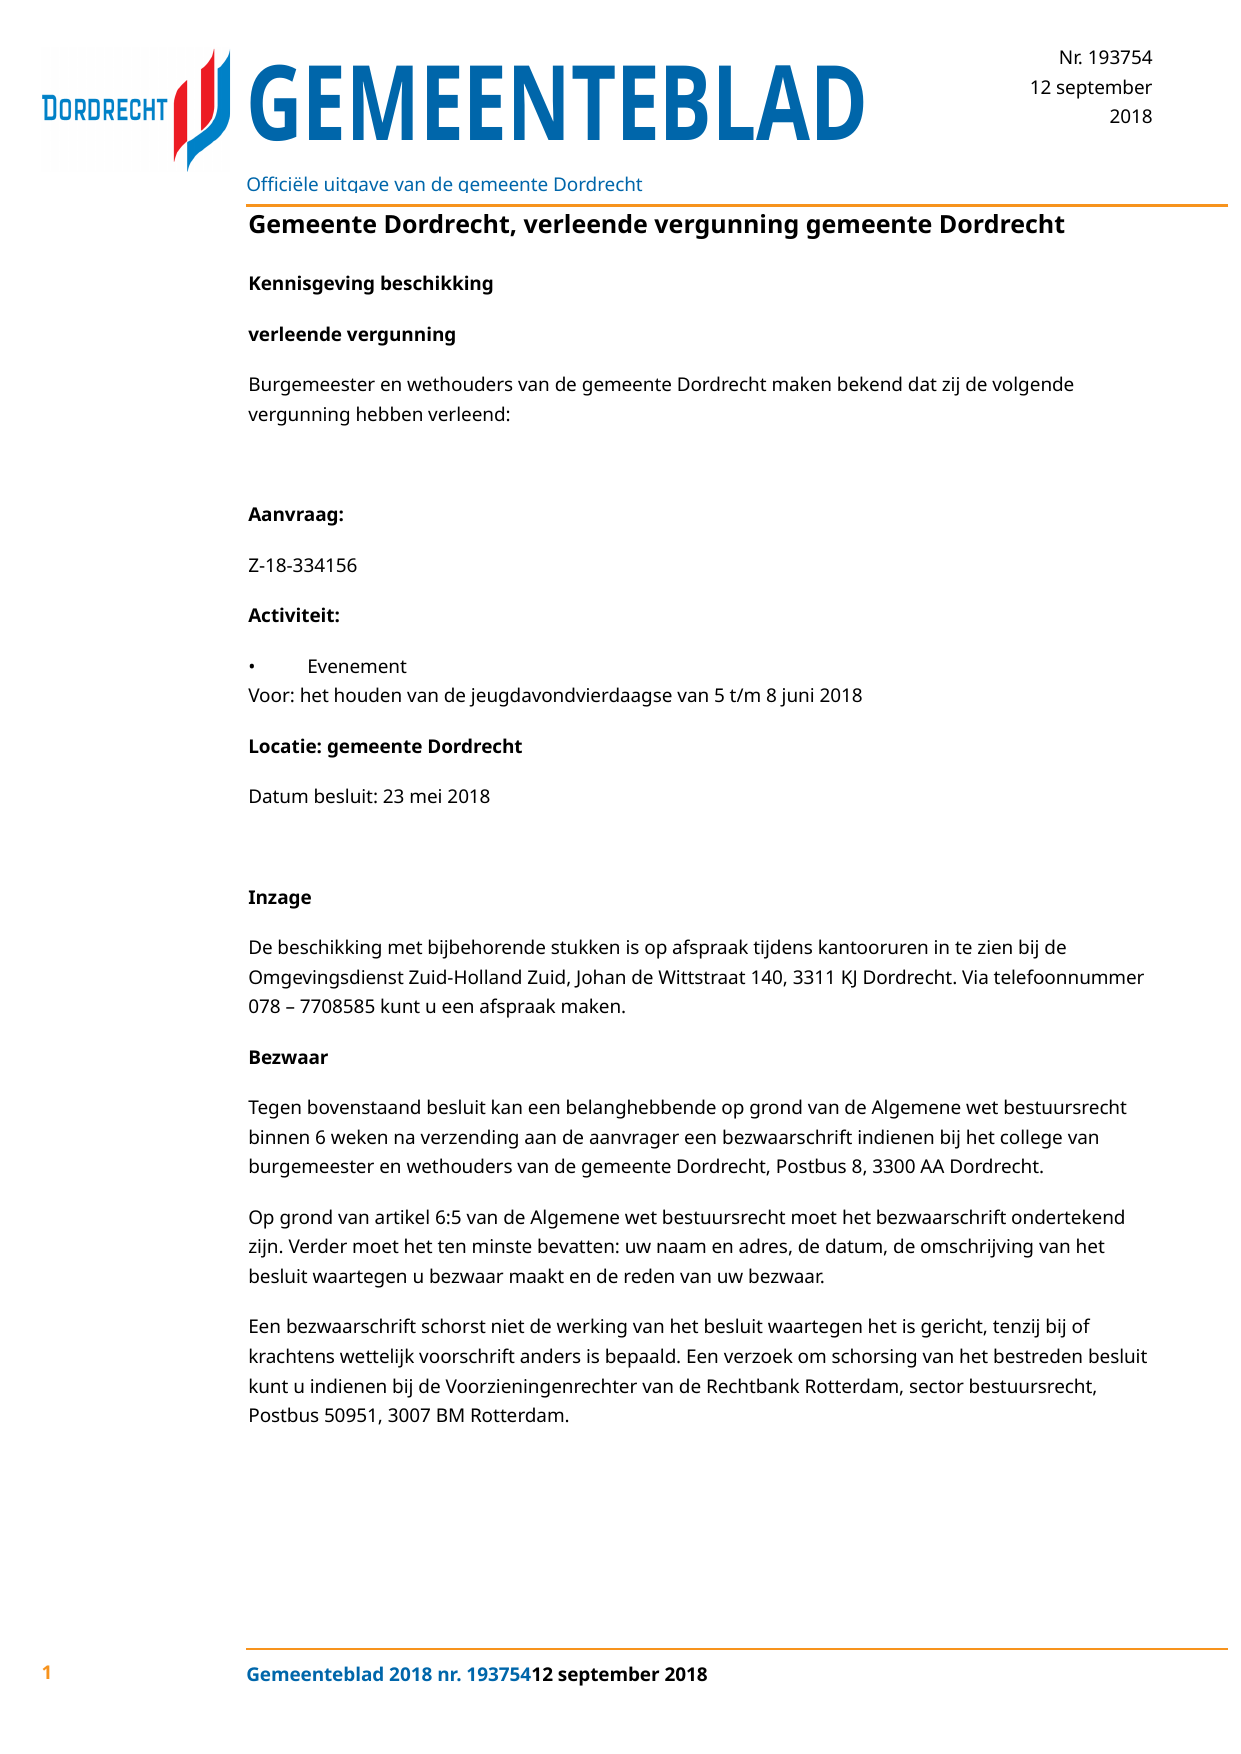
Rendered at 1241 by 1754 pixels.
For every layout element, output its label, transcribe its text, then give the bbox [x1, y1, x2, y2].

text Aanvraag: [248, 502, 1152, 527]
text De beschikking met bijbehorende stukken is op afspraak tijdens kantooruren in te zien bij de Omgevingsdienst Zuid-Holland Zuid, Johan de Wittstraat 140, 3311 KJ Dordrecht. Via telefoonnummer 078 – 7708585 kunt u een afspraak maken. [248, 934, 1152, 1019]
list Evenement [248, 653, 1152, 678]
text Inzage [248, 884, 1152, 910]
text Kennisgeving beschikking [248, 270, 1152, 296]
text Gemeente Dordrecht, verleende vergunning gemeente Dordrecht [248, 207, 1152, 241]
text Z-18-334156 [248, 552, 1152, 578]
text Burgemeester en wethouders van de gemeente Dordrecht maken bekend dat zij de volgende vergunning hebben verleend: [248, 371, 1152, 426]
picture [41, 47, 231, 172]
text Locatie: gemeente Dordrecht [248, 733, 1152, 758]
text Tegen bovenstaand besluit kan een belanghebbende op grond van de Algemene wet bestuursrecht binnen 6 weken na verzending aan de aanvrager een bezwaarschrift indienen bij het college van burgemeester en wethouders van de gemeente Dordrecht, Postbus 8, 3300 AA Dordrecht. [248, 1094, 1152, 1179]
text Activiteit: [248, 602, 1152, 628]
text Bezwaar [248, 1044, 1152, 1070]
text Voor: het houden van de jeugdavondvierdaagse van 5 t/m 8 juni 2018 [248, 682, 1152, 708]
text Op grond van artikel 6:5 van de Algemene wet bestuursrecht moet het bezwaarschrift ondertekend zijn. Verder moet het ten minste bevatten: uw naam en adres, de datum, de omschrijving van het besluit waartegen u bezwaar maakt en de reden van uw bezwaar. [248, 1204, 1152, 1289]
text verleende vergunning [248, 321, 1152, 346]
text Datum besluit: 23 mei 2018 [248, 783, 1152, 809]
text Een bezwaarschrift schorst niet de werking van het besluit waartegen het is gericht, tenzij bij of krachtens wettelijk voorschrift anders is bepaald. Een verzoek om schorsing van het bestreden besluit kunt u indienen bij de Voorzieningenrechter van de Rechtbank Rotterdam, sector bestuursrecht, Postbus 50951, 3007 BM Rotterdam. [248, 1314, 1152, 1428]
